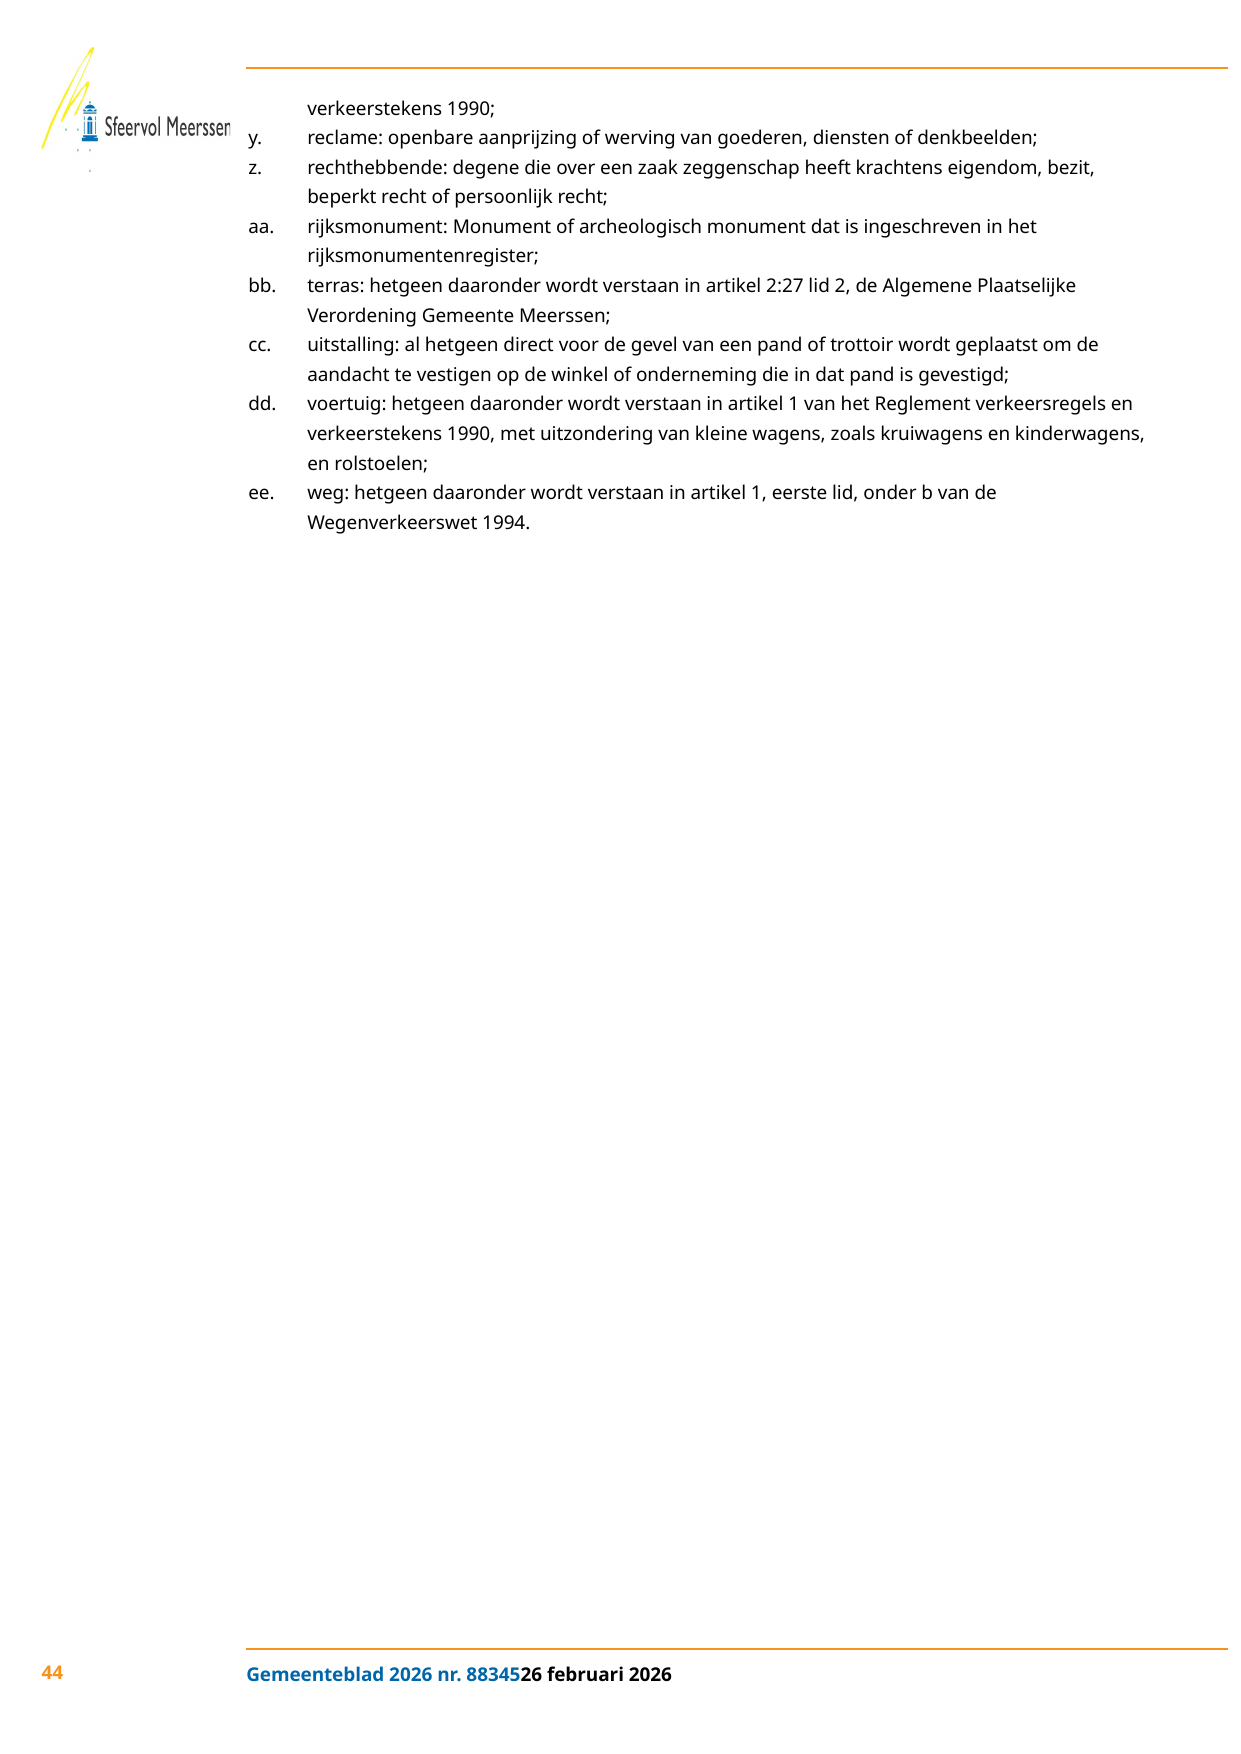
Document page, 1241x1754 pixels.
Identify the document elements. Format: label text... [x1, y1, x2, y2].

list voertuig: hetgeen daaronder wordt verstaan in artikel 1 van het Reglement verkeersregels en verkeerstekens 1990, met uitzondering van kleine wagens, zoals kruiwagens en kinderwagens, en rolstoelen; [248, 391, 1152, 476]
list verkeerstekens 1990; [248, 95, 1152, 121]
list rijksmonument: Monument of archeologisch monument dat is ingeschreven in het rijksmonumentenregister; [248, 213, 1152, 268]
list reclame: openbare aanprijzing of werving van goederen, diensten of denkbeelden; [248, 124, 1152, 150]
list weg: hetgeen daaronder wordt verstaan in artikel 1, eerste lid, onder b van de Wegenverkeerswet 1994. [248, 479, 1152, 535]
list rechthebbende: degene die over een zaak zeggenschap heeft krachtens eigendom, bezit, beperkt recht of persoonlijk recht; [248, 154, 1152, 209]
list terras: hetgeen daaronder wordt verstaan in artikel 2:27 lid 2, de Algemene Plaatselijke Verordening Gemeente Meerssen; [248, 272, 1152, 328]
list uitstalling: al hetgeen direct voor de gevel van een pand of trottoir wordt geplaatst om de aandacht te vestigen op de winkel of onderneming die in dat pand is gevestigd; [248, 331, 1152, 387]
picture [41, 47, 231, 172]
